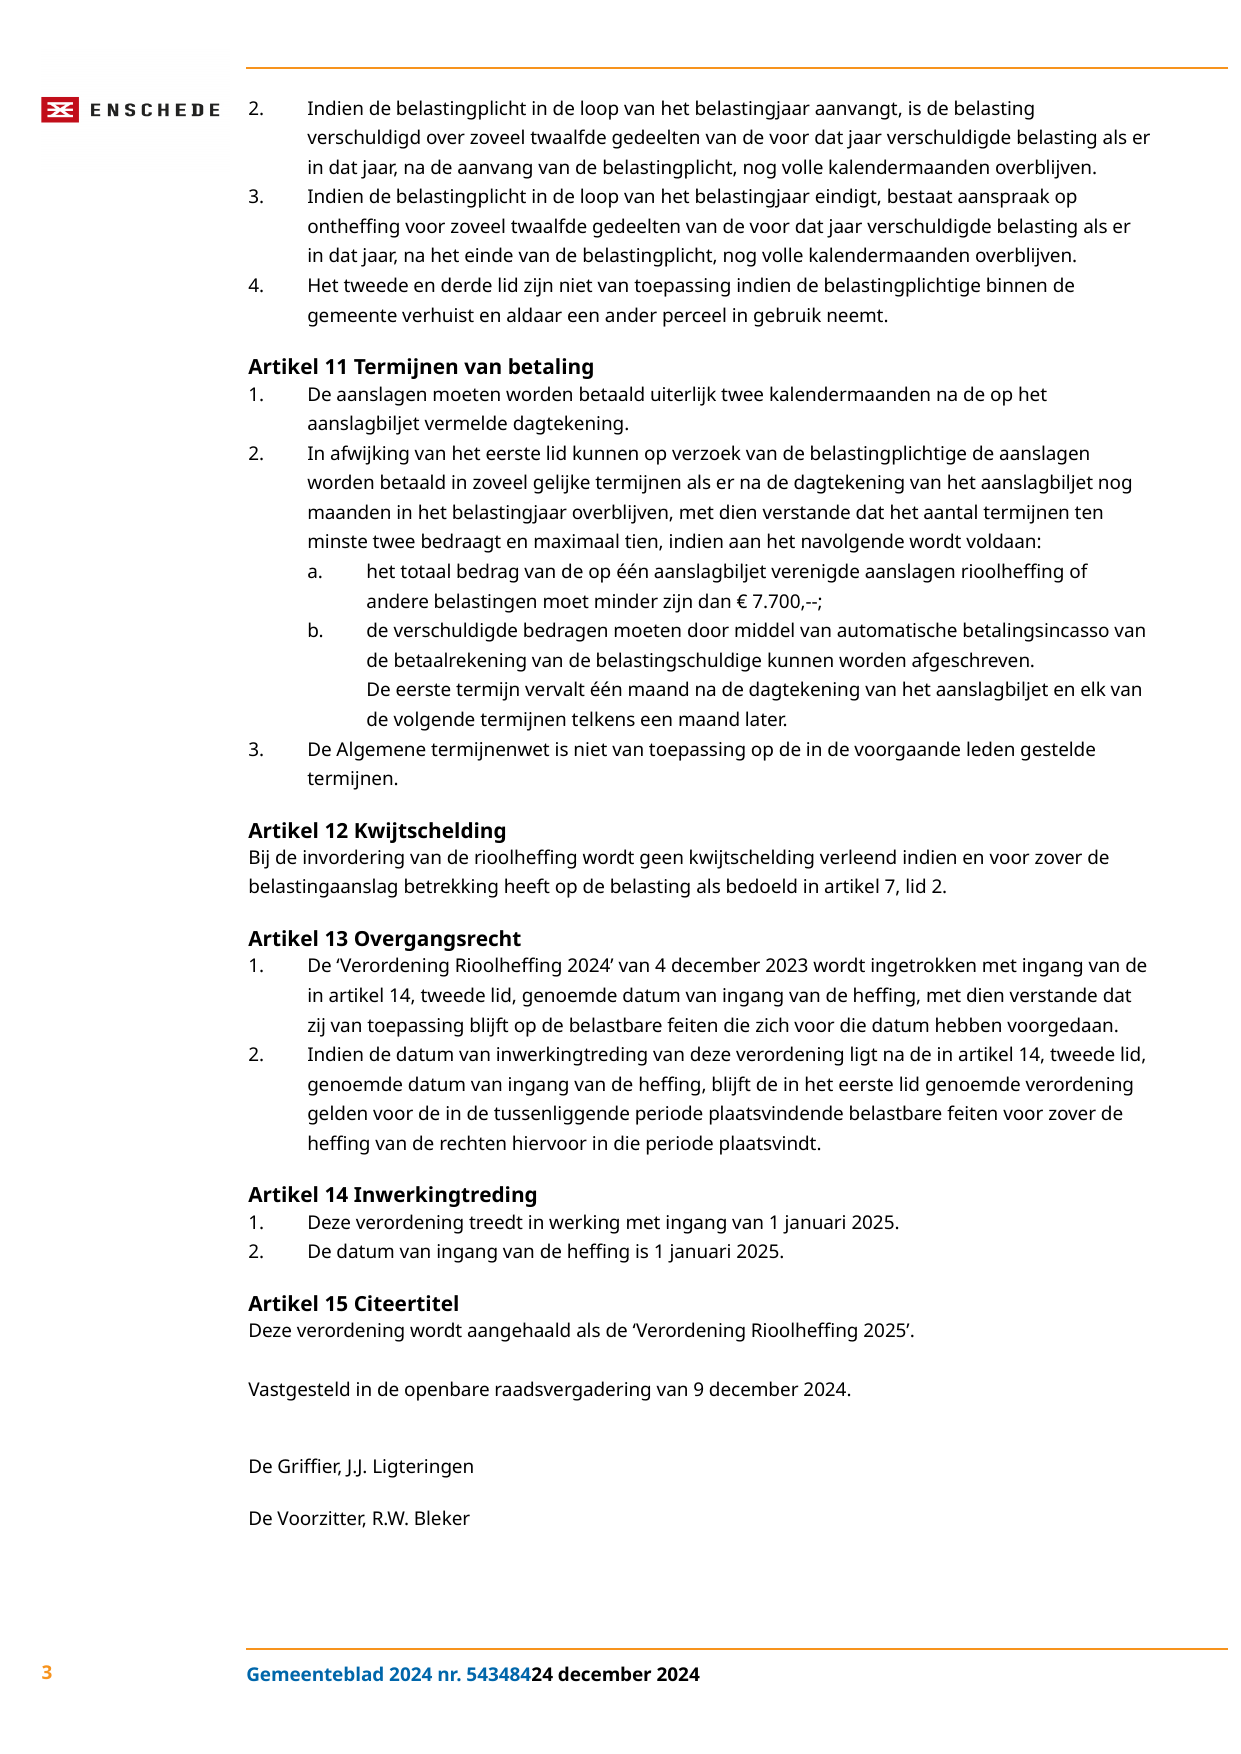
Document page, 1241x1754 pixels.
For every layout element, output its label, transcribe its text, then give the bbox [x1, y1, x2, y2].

list Indien de belastingplicht in de loop van het belastingjaar eindigt, bestaat aanspraak op ontheffing voor zoveel twaalfde gedeelten van de voor dat jaar verschuldigde belasting als er in dat jaar, na het einde van de belastingplicht, nog volle kalendermaanden overblijven. [248, 183, 1152, 268]
list De ‘Verordening Rioolheffing 2024’ van 4 december 2023 wordt ingetrokken met ingang van de in artikel 14, tweede lid, genoemde datum van ingang van de heffing, met dien verstande dat zij van toepassing blijft op de belastbare feiten die zich voor die datum hebben voorgedaan. [248, 953, 1152, 1037]
list De datum van ingang van de heffing is 1 januari 2025. [248, 1238, 1152, 1264]
list Indien de datum van inwerkingtreding van deze verordening ligt na de in artikel 14, tweede lid, genoemde datum van ingang van de heffing, blijft de in het eerste lid genoemde verordening gelden voor de in de tussenliggende periode plaatsvindende belastbare feiten voor zover de heffing van de rechten hiervoor in die periode plaatsvindt. [248, 1041, 1152, 1156]
list De Algemene termijnenwet is niet van toepassing op de in de voorgaande leden gestelde termijnen. [248, 736, 1152, 791]
list De eerste termijn vervalt één maand na de dagtekening van het aanslagbiljet en elk van de volgende termijnen telkens een maand later. [307, 677, 1152, 732]
text Artikel 12 Kwijtschelding [248, 816, 1152, 844]
picture [41, 47, 231, 172]
text De Voorzitter, R.W. Bleker [248, 1505, 1152, 1531]
text Artikel 14 Inwerkingtreding [248, 1181, 1152, 1209]
list Het tweede en derde lid zijn niet van toepassing indien de belastingplichtige binnen de gemeente verhuist en aldaar een ander perceel in gebruik neemt. [248, 272, 1152, 328]
list Deze verordening treedt in werking met ingang van 1 januari 2025. [248, 1209, 1152, 1235]
text Artikel 11 Termijnen van betaling [248, 352, 1152, 381]
list het totaal bedrag van de op één aanslagbiljet verenigde aanslagen rioolheffing of andere belastingen moet minder zijn dan € 7.700,--; [307, 558, 1152, 613]
text Artikel 13 Overgangsrecht [248, 924, 1152, 953]
list Indien de belastingplicht in de loop van het belastingjaar aanvangt, is de belasting verschuldigd over zoveel twaalfde gedeelten van de voor dat jaar verschuldigde belasting als er in dat jaar, na de aanvang van de belastingplicht, nog volle kalendermaanden overblijven. [248, 95, 1152, 180]
text Bij de invordering van de rioolheffing wordt geen kwijtschelding verleend indien en voor zover de belastingaanslag betrekking heeft op de belasting als bedoeld in artikel 7, lid 2. [248, 844, 1152, 899]
list de verschuldigde bedragen moeten door middel van automatische betalingsincasso van de betaalrekening van de belastingschuldige kunnen worden afgeschreven. [307, 617, 1152, 673]
list In afwijking van het eerste lid kunnen op verzoek van de belastingplichtige de aanslagen worden betaald in zoveel gelijke termijnen als er na de dagtekening van het aanslagbiljet nog maanden in het belastingjaar overblijven, met dien verstande dat het aantal termijnen ten minste twee bedraagt en maximaal tien, indien aan het navolgende wordt voldaan: [248, 440, 1152, 554]
text Artikel 15 Citeertitel [248, 1289, 1152, 1317]
text De Griffier, J.J. Ligteringen [248, 1454, 1152, 1479]
list De aanslagen moeten worden betaald uiterlijk twee kalendermaanden na de op het aanslagbiljet vermelde dagtekening. [248, 381, 1152, 436]
text Deze verordening wordt aangehaald als de ‘Verordening Rioolheffing 2025’. [248, 1317, 1152, 1343]
text Vastgesteld in de openbare raadsvergadering van 9 december 2024. [248, 1377, 1152, 1402]
